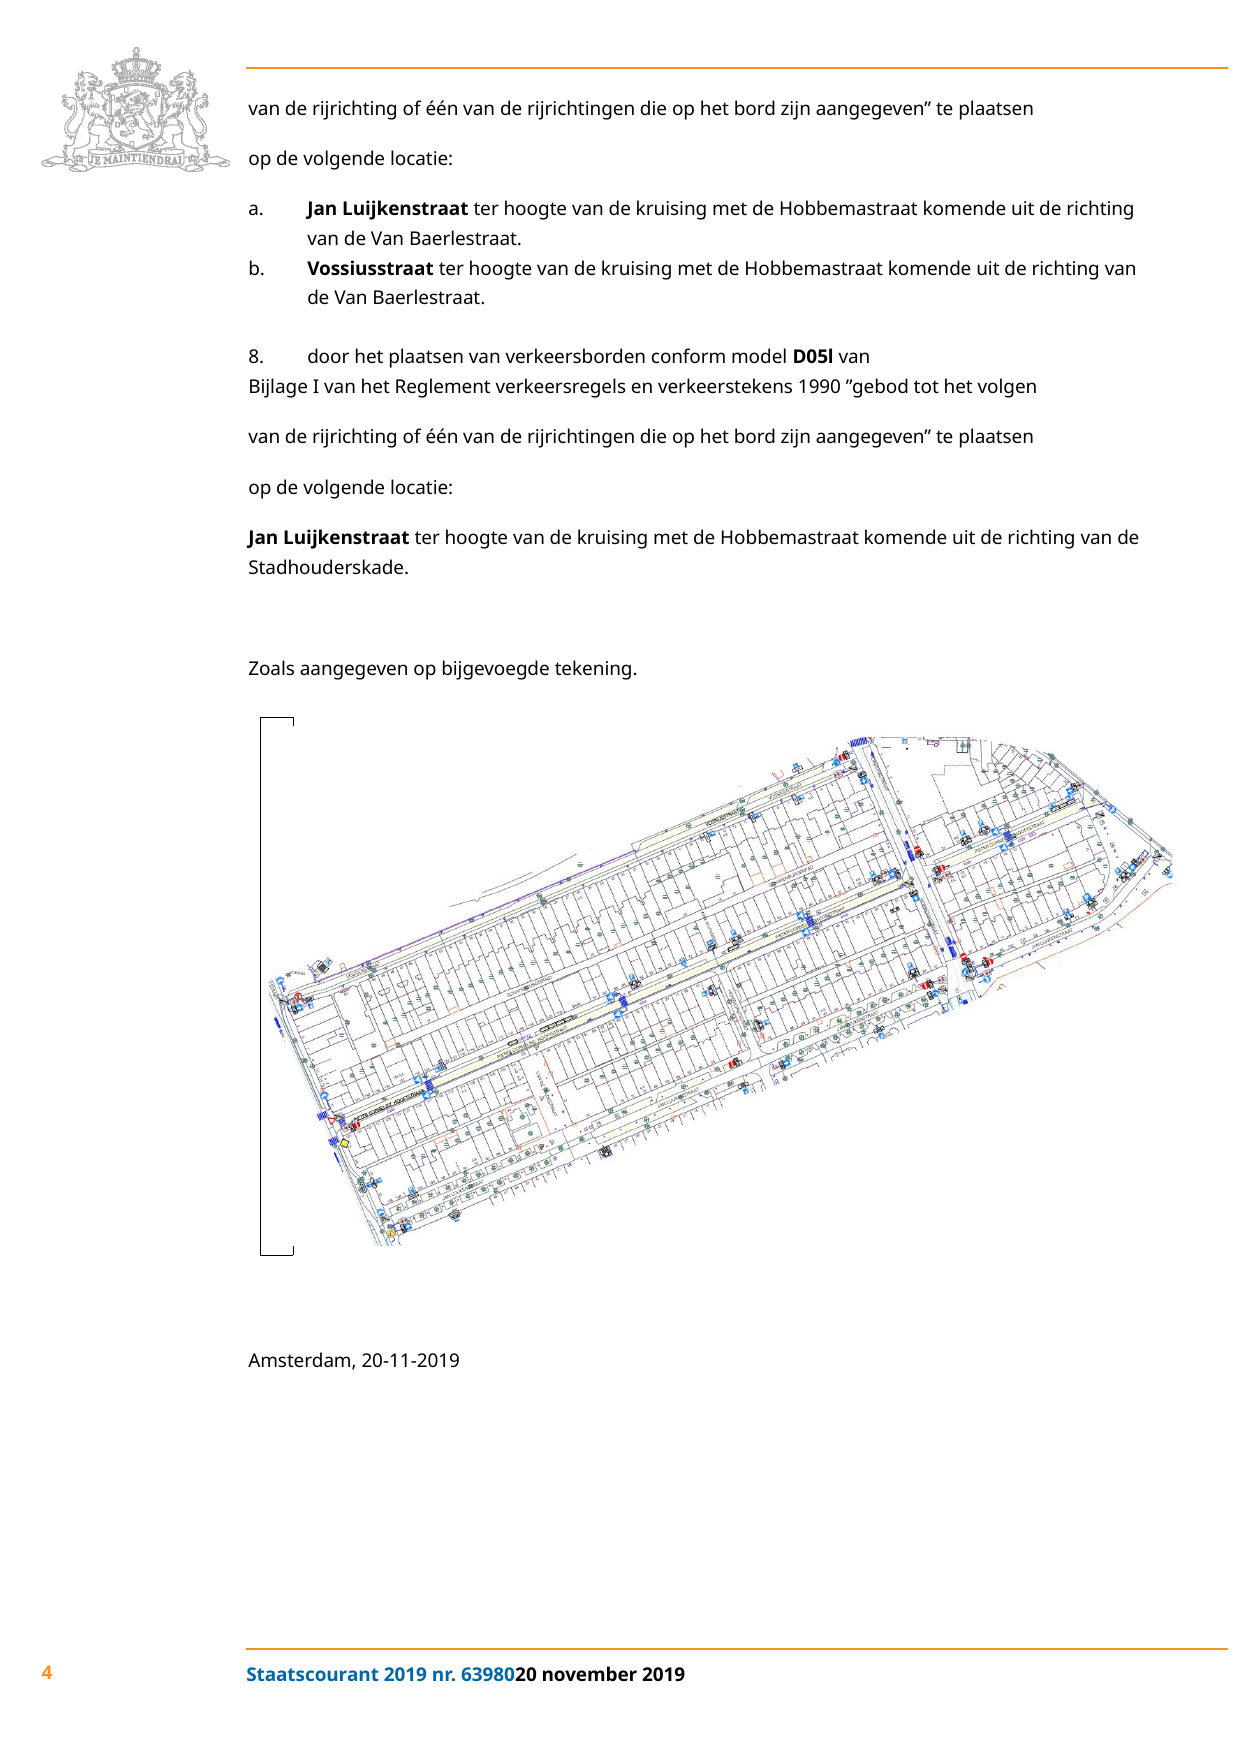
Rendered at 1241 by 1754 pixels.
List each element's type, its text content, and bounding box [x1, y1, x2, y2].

list Vossiusstraat ter hoogte van de kruising met de Hobbemastraat komende uit de richting van de Van Baerlestraat. [248, 255, 1152, 310]
text Bijlage I van het Reglement verkeersregels en verkeerstekens 1990 ”gebod tot het volgen [248, 373, 1152, 399]
text Zoals aangegeven op bijgevoegde tekening. [248, 655, 1152, 681]
text op de volgende locatie: [248, 474, 1152, 500]
list door het plaatsen van verkeersborden conform model D05l van [248, 343, 1152, 369]
picture [268, 726, 1173, 1246]
text op de volgende locatie: [248, 145, 1152, 171]
text van de rijrichting of één van de rijrichtingen die op het bord zijn aangegeven” te plaatsen [248, 95, 1152, 121]
text van de rijrichting of één van de rijrichtingen die op het bord zijn aangegeven” te plaatsen [248, 423, 1152, 449]
list Jan Luijkenstraat ter hoogte van de kruising met de Hobbemastraat komende uit de richting van de Van Baerlestraat. [248, 196, 1152, 251]
text Jan Luijkenstraat ter hoogte van de kruising met de Hobbemastraat komende uit de richting van de Stadhouderskade. [248, 524, 1152, 580]
picture [41, 47, 231, 172]
text Amsterdam, 20-11-2019 [248, 1348, 1152, 1373]
